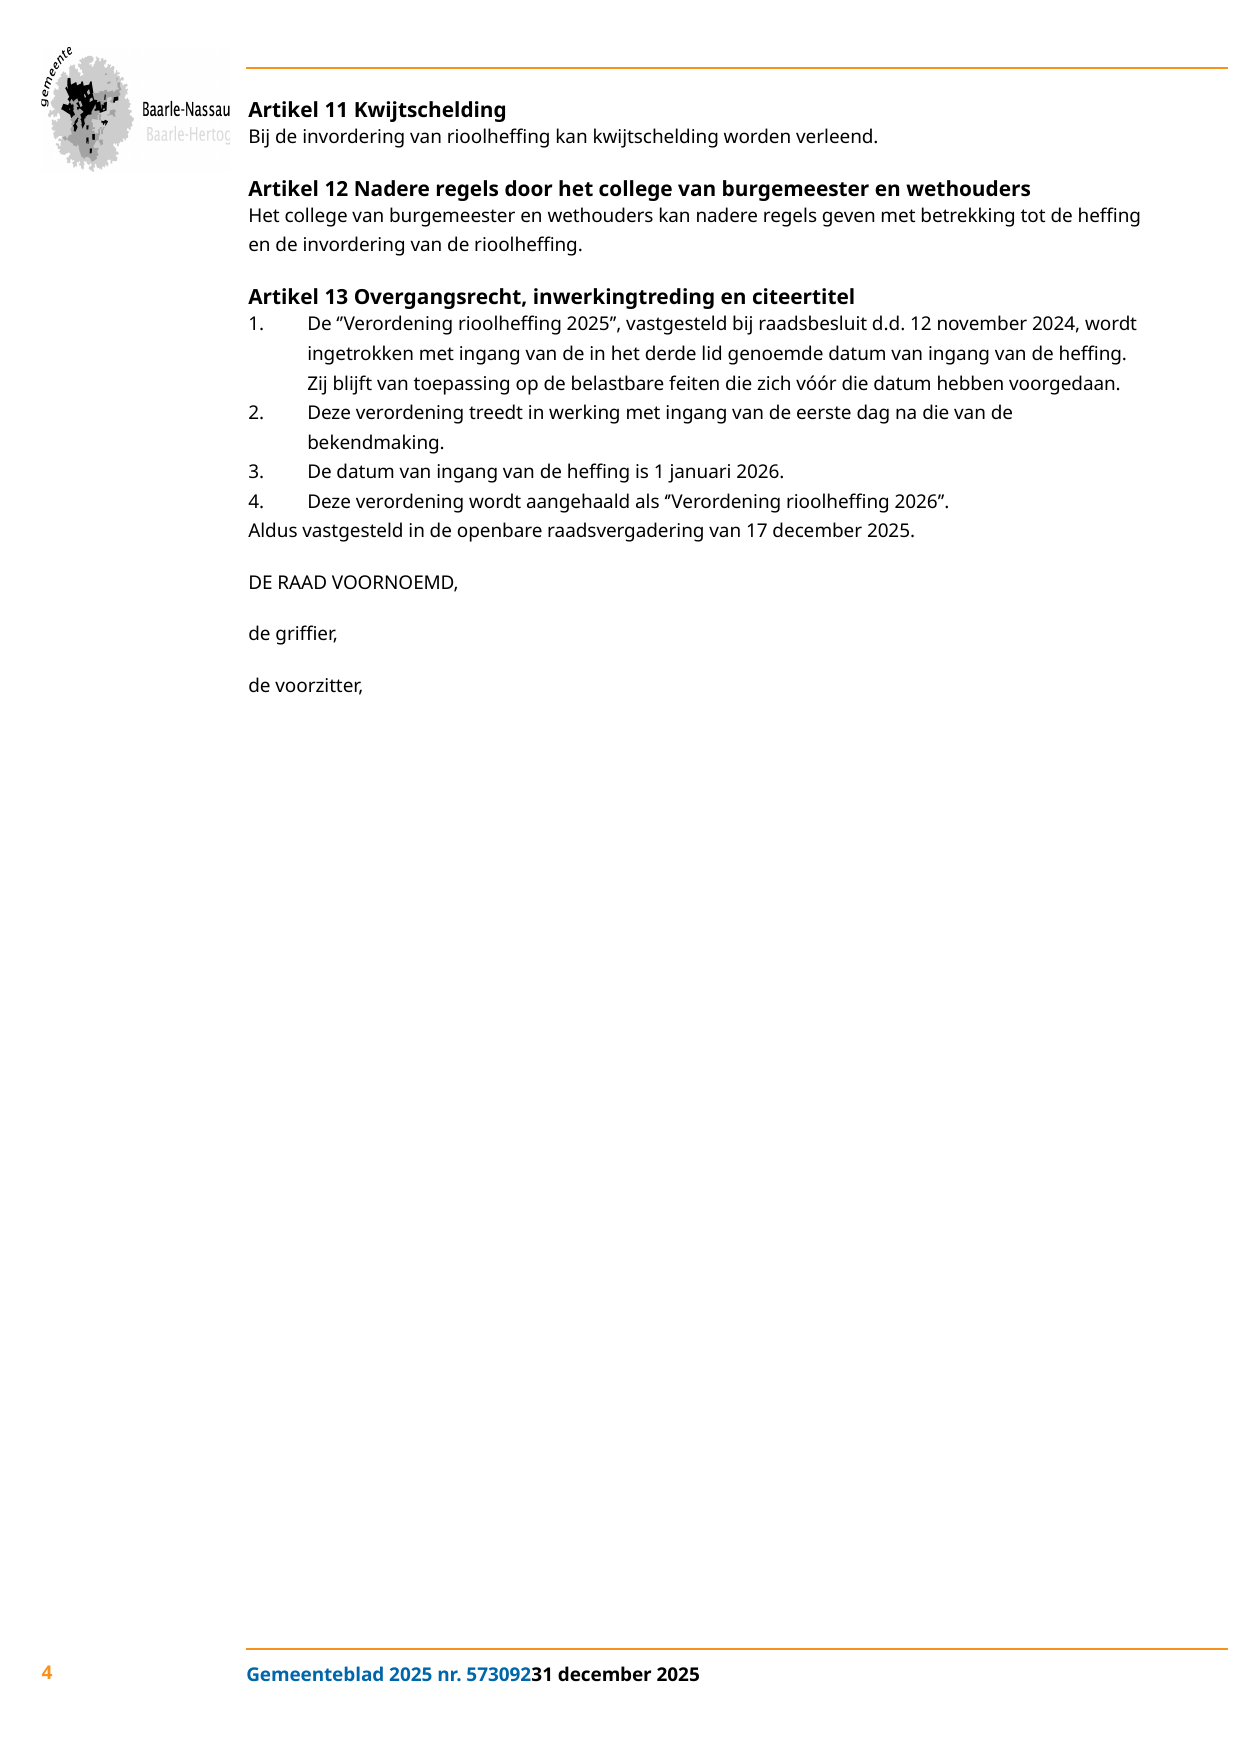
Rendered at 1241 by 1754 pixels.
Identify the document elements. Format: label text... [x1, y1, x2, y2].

list De datum van ingang van de heffing is 1 januari 2026. [248, 458, 1152, 484]
text Artikel 13 Overgangsrecht, inwerkingtreding en citeertitel [248, 282, 1152, 311]
text Artikel 11 Kwijtschelding [248, 95, 1152, 123]
text de griffier, [248, 621, 1152, 646]
text Bij de invordering van rioolheffing kan kwijtschelding worden verleend. [248, 123, 1152, 149]
picture [41, 47, 231, 172]
text Artikel 12 Nadere regels door het college van burgemeester en wethouders [248, 174, 1152, 202]
text de voorzitter, [248, 672, 1152, 698]
list De ‘’Verordening rioolheffing 2025’’, vastgesteld bij raadsbesluit d.d. 12 november 2024, wordt ingetrokken met ingang van de in het derde lid genoemde datum van ingang van de heffing. Zij blijft van toepassing op de belastbare feiten die zich vóór die datum hebben voorgedaan. [248, 311, 1152, 395]
text Het college van burgemeester en wethouders kan nadere regels geven met betrekking tot de heffing en de invordering van de rioolheffing. [248, 202, 1152, 257]
list Deze verordening wordt aangehaald als ‘’Verordening rioolheffing 2026’’. [248, 488, 1152, 514]
text DE RAAD VOORNOEMD, [248, 569, 1152, 595]
text Aldus vastgesteld in de openbare raadsvergadering van 17 december 2025. [248, 518, 1152, 543]
list Deze verordening treedt in werking met ingang van de eerste dag na die van de bekendmaking. [248, 399, 1152, 454]
